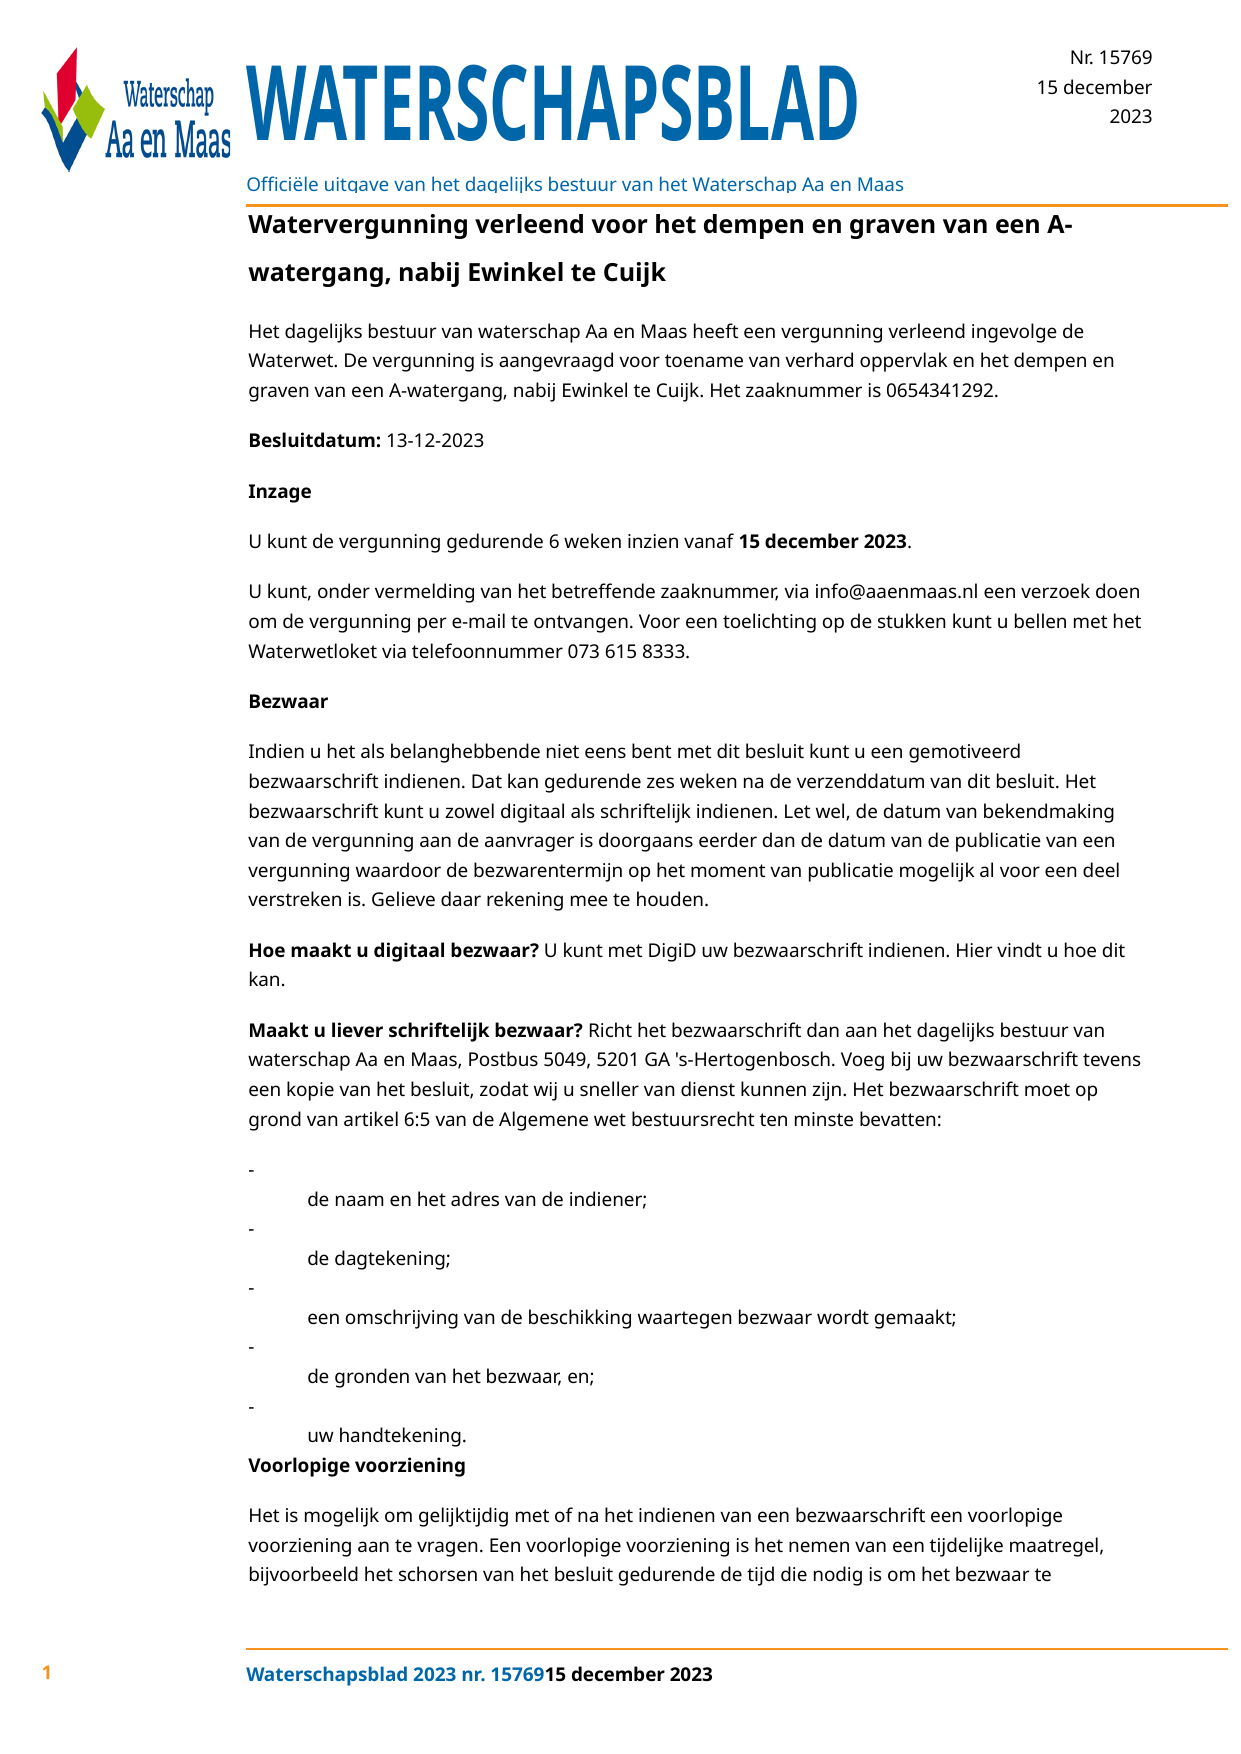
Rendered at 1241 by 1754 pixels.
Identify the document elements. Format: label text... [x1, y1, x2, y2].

text U kunt, onder vermelding van het betreffende zaaknummer, via info@aaenmaas.nl een verzoek doen om de vergunning per e-mail te ontvangen. Voor een toelichting op de stukken kunt u bellen met het Waterwetloket via telefoonnummer 073 615 8333. [248, 579, 1152, 664]
text Watervergunning verleend voor het dempen en graven van een A-watergang, nabij Ewinkel te Cuijk [248, 207, 1152, 288]
text Indien u het als belanghebbende niet eens bent met dit besluit kunt u een gemotiveerd bezwaarschrift indienen. Dat kan gedurende zes weken na de verzenddatum van dit besluit. Het bezwaarschrift kunt u zowel digitaal als schriftelijk indienen. Let wel, de datum van bekendmaking van de vergunning aan de aanvrager is doorgaans eerder dan de datum van de publicatie van een vergunning waardoor de bezwarentermijn op het moment van publicatie mogelijk al voor een deel verstreken is. Gelieve daar rekening mee te houden. [248, 739, 1152, 912]
text Het is mogelijk om gelijktijdig met of na het indienen van een bezwaarschrift een voorlopige voorziening aan te vragen. Een voorlopige voorziening is het nemen van een tijdelijke maatregel, bijvoorbeeld het schorsen van het besluit gedurende de tijd die nodig is om het bezwaar te [248, 1502, 1152, 1587]
list een omschrijving van de beschikking waartegen bezwaar wordt gemaakt; [248, 1304, 1152, 1330]
list de gronden van het bezwaar, en; [248, 1363, 1152, 1389]
text U kunt de vergunning gedurende 6 weken inzien vanaf 15 december 2023. [248, 528, 1152, 554]
text Maakt u liever schriftelijk bezwaar? Richt het bezwaarschrift dan aan het dagelijks bestuur van waterschap Aa en Maas, Postbus 5049, 5201 GA 's-Hertogenbosch. Voeg bij uw bezwaarschrift tevens een kopie van het besluit, zodat wij u sneller van dienst kunnen zijn. Het bezwaarschrift moet op grond van artikel 6:5 van de Algemene wet bestuursrecht ten minste bevatten: [248, 1017, 1152, 1132]
text Inzage [248, 478, 1152, 504]
text Het dagelijks bestuur van waterschap Aa en Maas heeft een vergunning verleend ingevolge de Waterwet. De vergunning is aangevraagd voor toename van verhard oppervlak en het dempen en graven van een A-watergang, nabij Ewinkel te Cuijk. Het zaaknummer is 0654341292. [248, 318, 1152, 403]
text Besluitdatum: 13-12-2023 [248, 427, 1152, 453]
text Bezwaar [248, 688, 1152, 714]
list de naam en het adres van de indiener; [248, 1186, 1152, 1212]
text Hoe maakt u digitaal bezwaar? U kunt met DigiD uw bezwaarschrift indienen. Hier vindt u hoe dit kan. [248, 937, 1152, 992]
list de dagtekening; [248, 1245, 1152, 1271]
text Voorlopige voorziening [248, 1452, 1152, 1478]
list uw handtekening. [248, 1422, 1152, 1448]
picture [41, 47, 231, 172]
